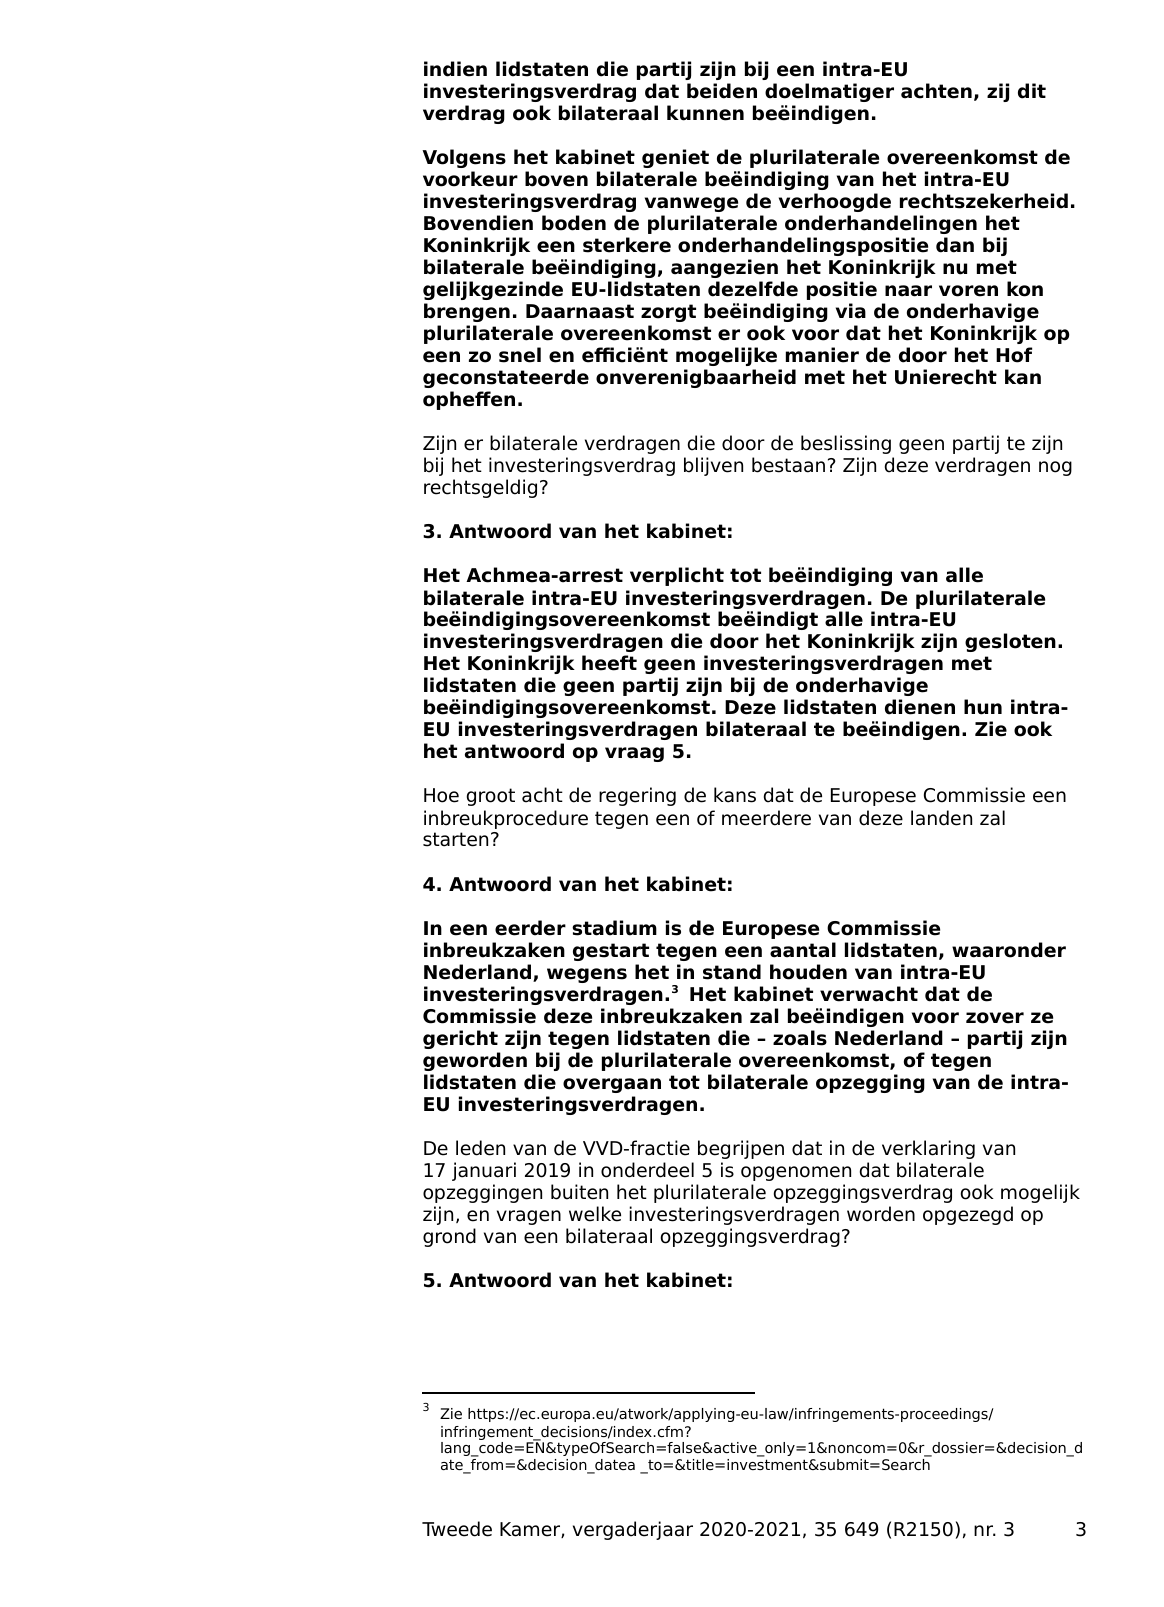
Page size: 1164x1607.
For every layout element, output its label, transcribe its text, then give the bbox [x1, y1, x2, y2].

text Volgens het kabinet geniet de plurilaterale overeenkomst de voorkeur boven bilaterale beëindiging van het intra-EU investeringsverdrag vanwege de verhoogde rechtszekerheid. Bovendien boden de plurilaterale onderhandelingen het Koninkrijk een sterkere onderhandelingspositie dan bij bilaterale beëindiging, aangezien het Koninkrijk nu met gelijkgezinde EU-lidstaten dezelfde positie naar voren kon brengen. Daarnaast zorgt beëindiging via de onderhavige plurilaterale overeenkomst er ook voor dat het Koninkrijk op een zo snel en efficiënt mogelijke manier de door het Hof geconstateerde onverenigbaarheid met het Unierecht kan opheffen. [422, 147, 1087, 411]
text 3. Antwoord van het kabinet: [422, 521, 1087, 543]
text Zijn er bilaterale verdragen die door de beslissing geen partij te zijn bij het investeringsverdrag blijven bestaan? Zijn deze verdragen nog rechtsgeldig? [422, 433, 1087, 499]
text Zie https://ec.europa.eu/atwork/applying-eu-law/infringements-proceedings/infringement_decisions/index.cfm?lang_code=EN&typeOfSearch=false&active_only=1&noncom=0&r_dossier=&decision_date_from=&decision_datea _to=&title=investment&submit=Search [422, 1402, 1087, 1474]
text In een eerder stadium is de Europese Commissie inbreukzaken gestart tegen een aantal lidstaten, waaronder Nederland, wegens het in stand houden van intra-EU investeringsverdragen. Het kabinet verwacht dat de Commissie deze inbreukzaken zal beëindigen voor zover ze gericht zijn tegen lidstaten die – zoals Nederland – partij zijn geworden bij de plurilaterale overeenkomst, of tegen lidstaten die overgaan tot bilaterale opzegging van de intra-EU investeringsverdragen. [422, 918, 1087, 1116]
text 4. Antwoord van het kabinet: [422, 873, 1087, 896]
text Hoe groot acht de regering de kans dat de Europese Commissie een inbreukprocedure tegen een of meerdere van deze landen zal starten? [422, 785, 1087, 851]
text Het Achmea-arrest verplicht tot beëindiging van alle bilaterale intra-EU investeringsverdragen. De plurilaterale beëindigingsovereenkomst beëindigt alle intra-EU investeringsverdragen die door het Koninkrijk zijn gesloten. Het Koninkrijk heeft geen investeringsverdragen met lidstaten die geen partij zijn bij de onderhavige beëindigingsovereenkomst. Deze lidstaten dienen hun intra-EU investeringsverdragen bilateraal te beëindigen. Zie ook het antwoord op vraag 5. [422, 565, 1087, 763]
text De leden van de VVD-fractie begrijpen dat in de verklaring van 17 januari 2019 in onderdeel 5 is opgenomen dat bilaterale opzeggingen buiten het plurilaterale opzeggingsverdrag ook mogelijk zijn, en vragen welke investeringsverdragen worden opgezegd op grond van een bilateraal opzeggingsverdrag? [422, 1138, 1087, 1248]
text indien lidstaten die partij zijn bij een intra-EU investeringsverdrag dat beiden doelmatiger achten, zij dit verdrag ook bilateraal kunnen beëindigen. [422, 59, 1087, 125]
text 5. Antwoord van het kabinet: [422, 1270, 1087, 1292]
